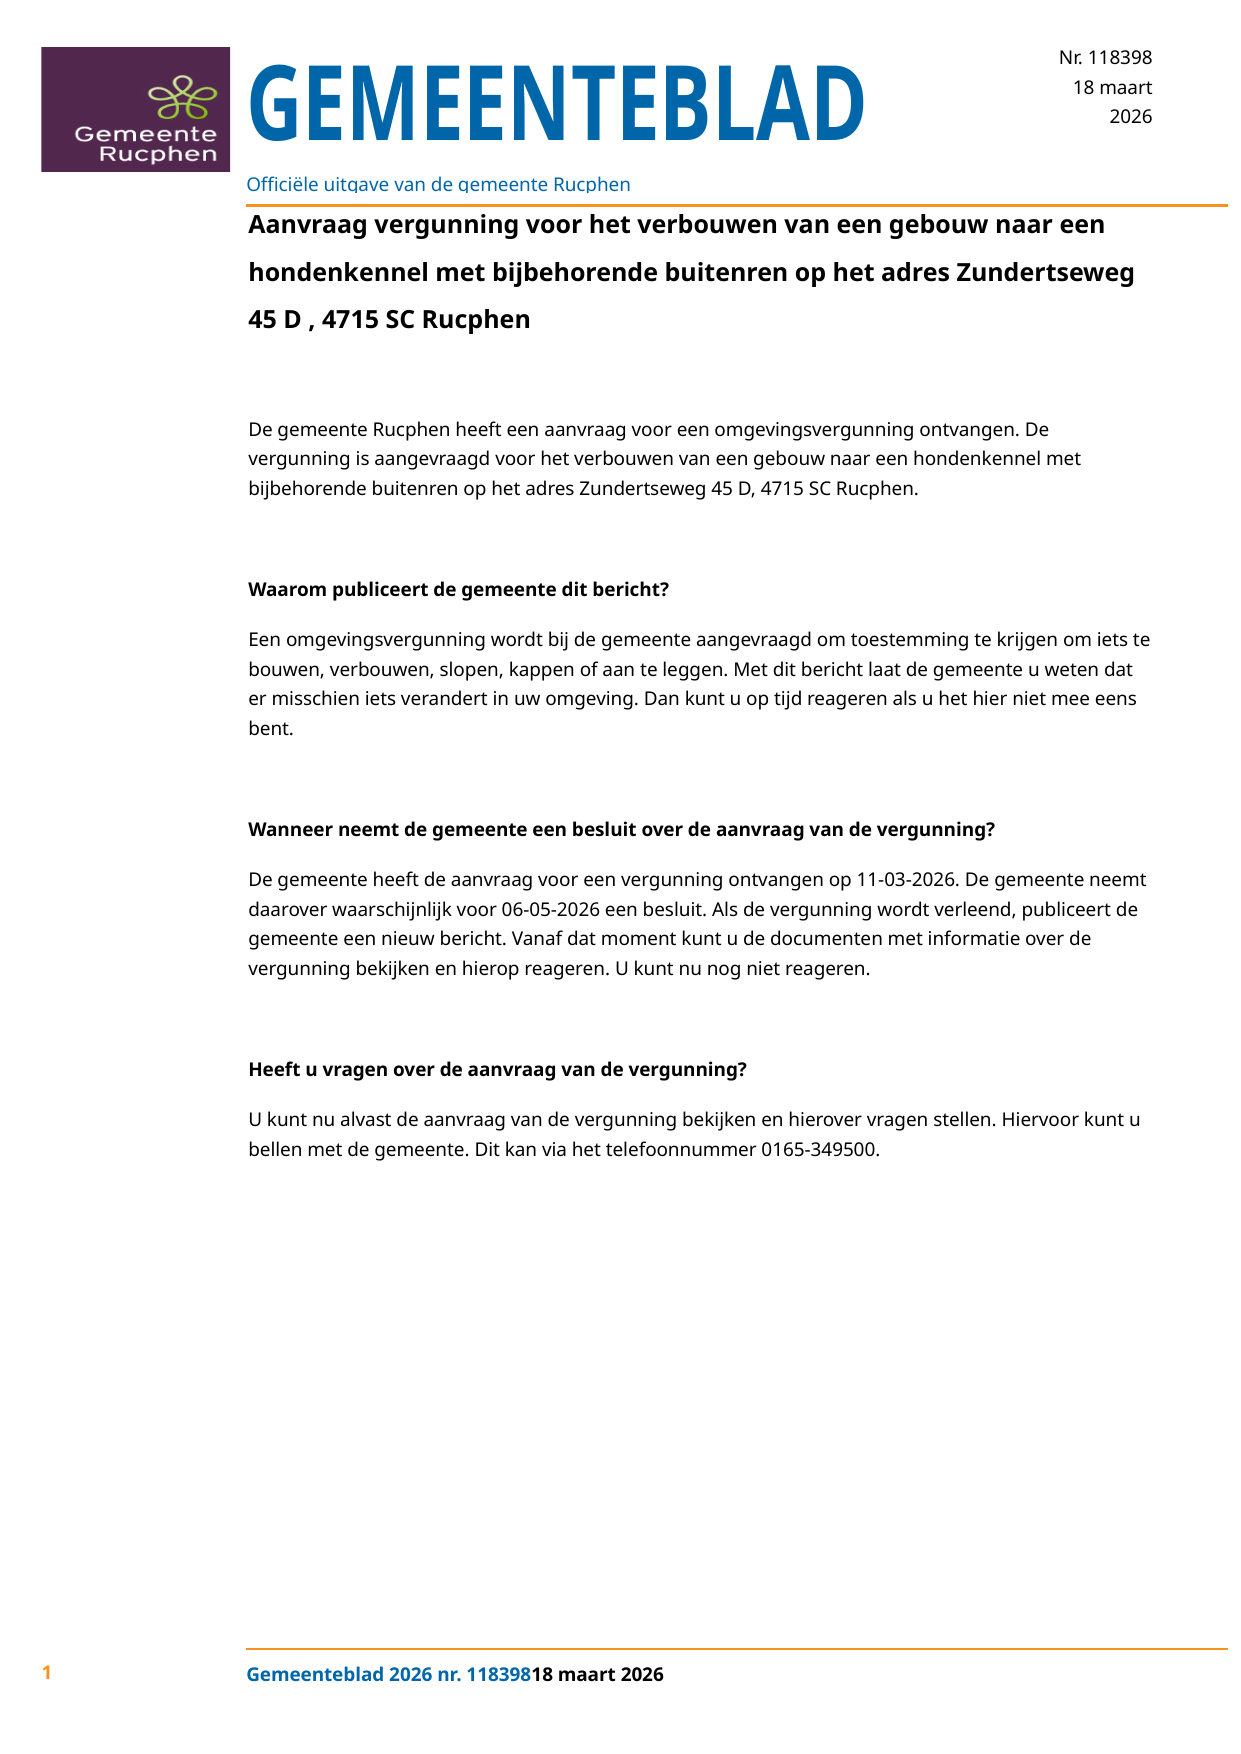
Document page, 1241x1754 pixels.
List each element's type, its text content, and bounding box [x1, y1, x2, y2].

text De gemeente heeft de aanvraag voor een vergunning ontvangen op 11-03-2026. De gemeente neemt daarover waarschijnlijk voor 06-05-2026 een besluit. Als de vergunning wordt verleend, publiceert de gemeente een nieuw bericht. Vanaf dat moment kunt u de documenten met informatie over de vergunning bekijken en hierop reageren. U kunt nu nog niet reageren. [248, 866, 1152, 981]
text Waarom publiceert de gemeente dit bericht? [248, 576, 1152, 602]
text Een omgevingsvergunning wordt bij de gemeente aangevraagd om toestemming te krijgen om iets te bouwen, verbouwen, slopen, kappen of aan te leggen. Met dit bericht laat de gemeente u weten dat er misschien iets verandert in uw omgeving. Dan kunt u op tijd reageren als u het hier niet mee eens bent. [248, 626, 1152, 741]
text U kunt nu alvast de aanvraag van de vergunning bekijken en hierover vragen stellen. Hiervoor kunt u bellen met de gemeente. Dit kan via het telefoonnummer 0165-349500. [248, 1106, 1152, 1162]
text Heeft u vragen over de aanvraag van de vergunning? [248, 1056, 1152, 1082]
text Wanneer neemt de gemeente een besluit over de aanvraag van de vergunning? [248, 816, 1152, 842]
text Aanvraag vergunning voor het verbouwen van een gebouw naar een hondenkennel met bijbehorende buitenren op het adres Zundertseweg 45 D , 4715 SC Rucphen [248, 207, 1152, 336]
text De gemeente Rucphen heeft een aanvraag voor een omgevingsvergunning ontvangen. De vergunning is aangevraagd voor het verbouwen van een gebouw naar een hondenkennel met bijbehorende buitenren op het adres Zundertseweg 45 D, 4715 SC Rucphen. [248, 416, 1152, 501]
picture [41, 47, 231, 172]
